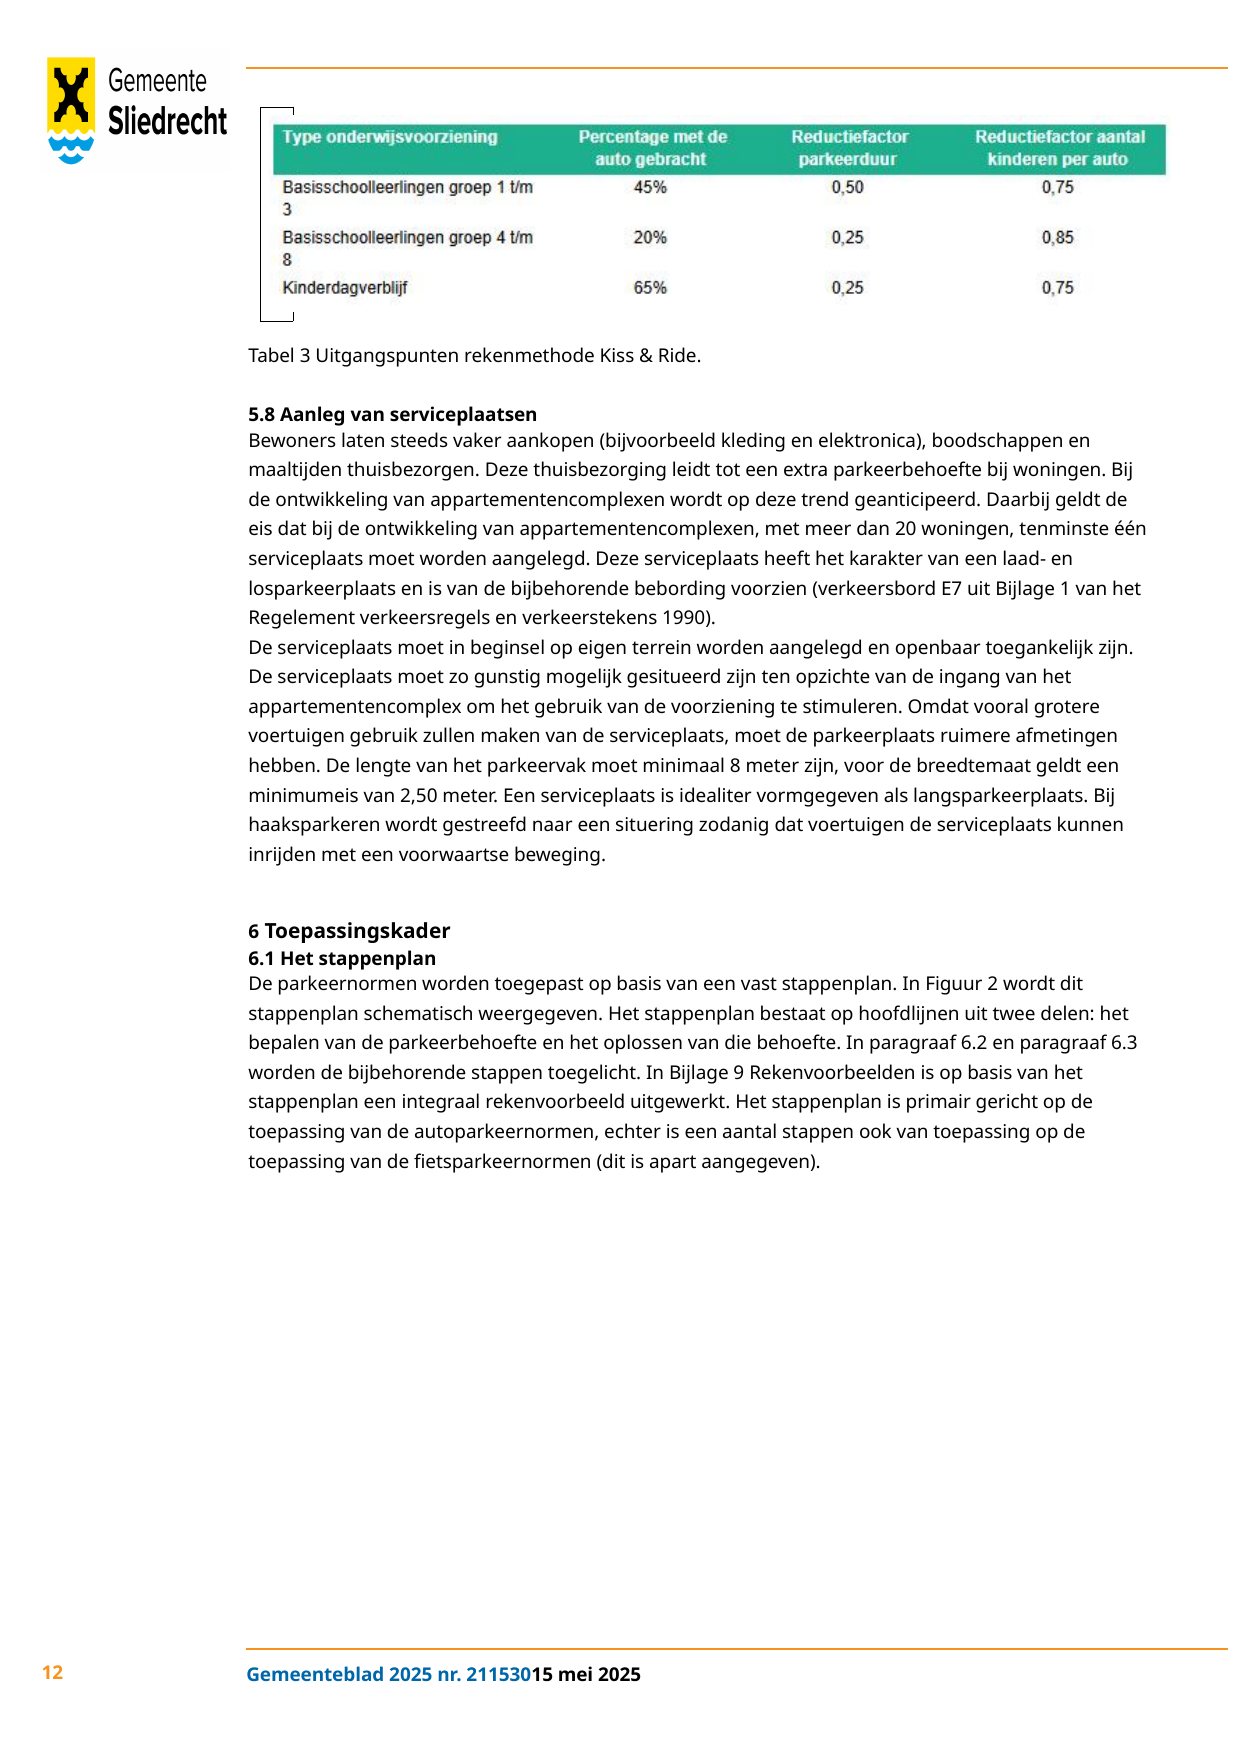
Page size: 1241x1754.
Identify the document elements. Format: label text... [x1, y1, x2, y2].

text 6.1 Het stappenplan [248, 945, 1152, 970]
text Tabel 3 Uitgangspunten rekenmethode Kiss & Ride. [248, 342, 1152, 368]
picture [268, 115, 1173, 312]
text De serviceplaats moet in beginsel op eigen terrein worden aangelegd en openbaar toegankelijk zijn. De serviceplaats moet zo gunstig mogelijk gesitueerd zijn ten opzichte van de ingang van het appartementencomplex om het gebruik van de voorziening te stimuleren. Omdat vooral grotere voertuigen gebruik zullen maken van de serviceplaats, moet de parkeerplaats ruimere afmetingen hebben. De lengte van het parkeervak moet minimaal 8 meter zijn, voor de breedtemaat geldt een minimumeis van 2,50 meter. Een serviceplaats is idealiter vormgegeven als langsparkeerplaats. Bij haaksparkeren wordt gestreefd naar een situering zodanig dat voertuigen de serviceplaats kunnen inrijden met een voorwaartse beweging. [248, 634, 1152, 867]
text Bewoners laten steeds vaker aankopen (bijvoorbeeld kleding en elektronica), boodschappen en maaltijden thuisbezorgen. Deze thuisbezorging leidt tot een extra parkeerbehoefte bij woningen. Bij de ontwikkeling van appartementencomplexen wordt op deze trend geanticipeerd. Daarbij geldt de eis dat bij de ontwikkeling van appartementencomplexen, met meer dan 20 woningen, tenminste één serviceplaats moet worden aangelegd. Deze serviceplaats heeft het karakter van een laad- en losparkeerplaats en is van de bijbehorende bebording voorzien (verkeersbord E7 uit Bijlage 1 van het Regelement verkeersregels en verkeerstekens 1990). [248, 427, 1152, 630]
text 6 Toepassingskader [248, 916, 1152, 945]
text 5.8 Aanleg van serviceplaatsen [248, 401, 1152, 427]
text De parkeernormen worden toegepast op basis van een vast stappenplan. In Figuur 2 wordt dit stappenplan schematisch weergegeven. Het stappenplan bestaat op hoofdlijnen uit twee delen: het bepalen van de parkeerbehoefte en het oplossen van die behoefte. In paragraaf 6.2 en paragraaf 6.3 worden de bijbehorende stappen toegelicht. In Bijlage 9 Rekenvoorbeelden is op basis van het stappenplan een integraal rekenvoorbeeld uitgewerkt. Het stappenplan is primair gericht op de toepassing van de autoparkeernormen, echter is een aantal stappen ook van toepassing op de toepassing van de fietsparkeernormen (dit is apart aangegeven). [248, 970, 1152, 1174]
picture [41, 47, 231, 172]
